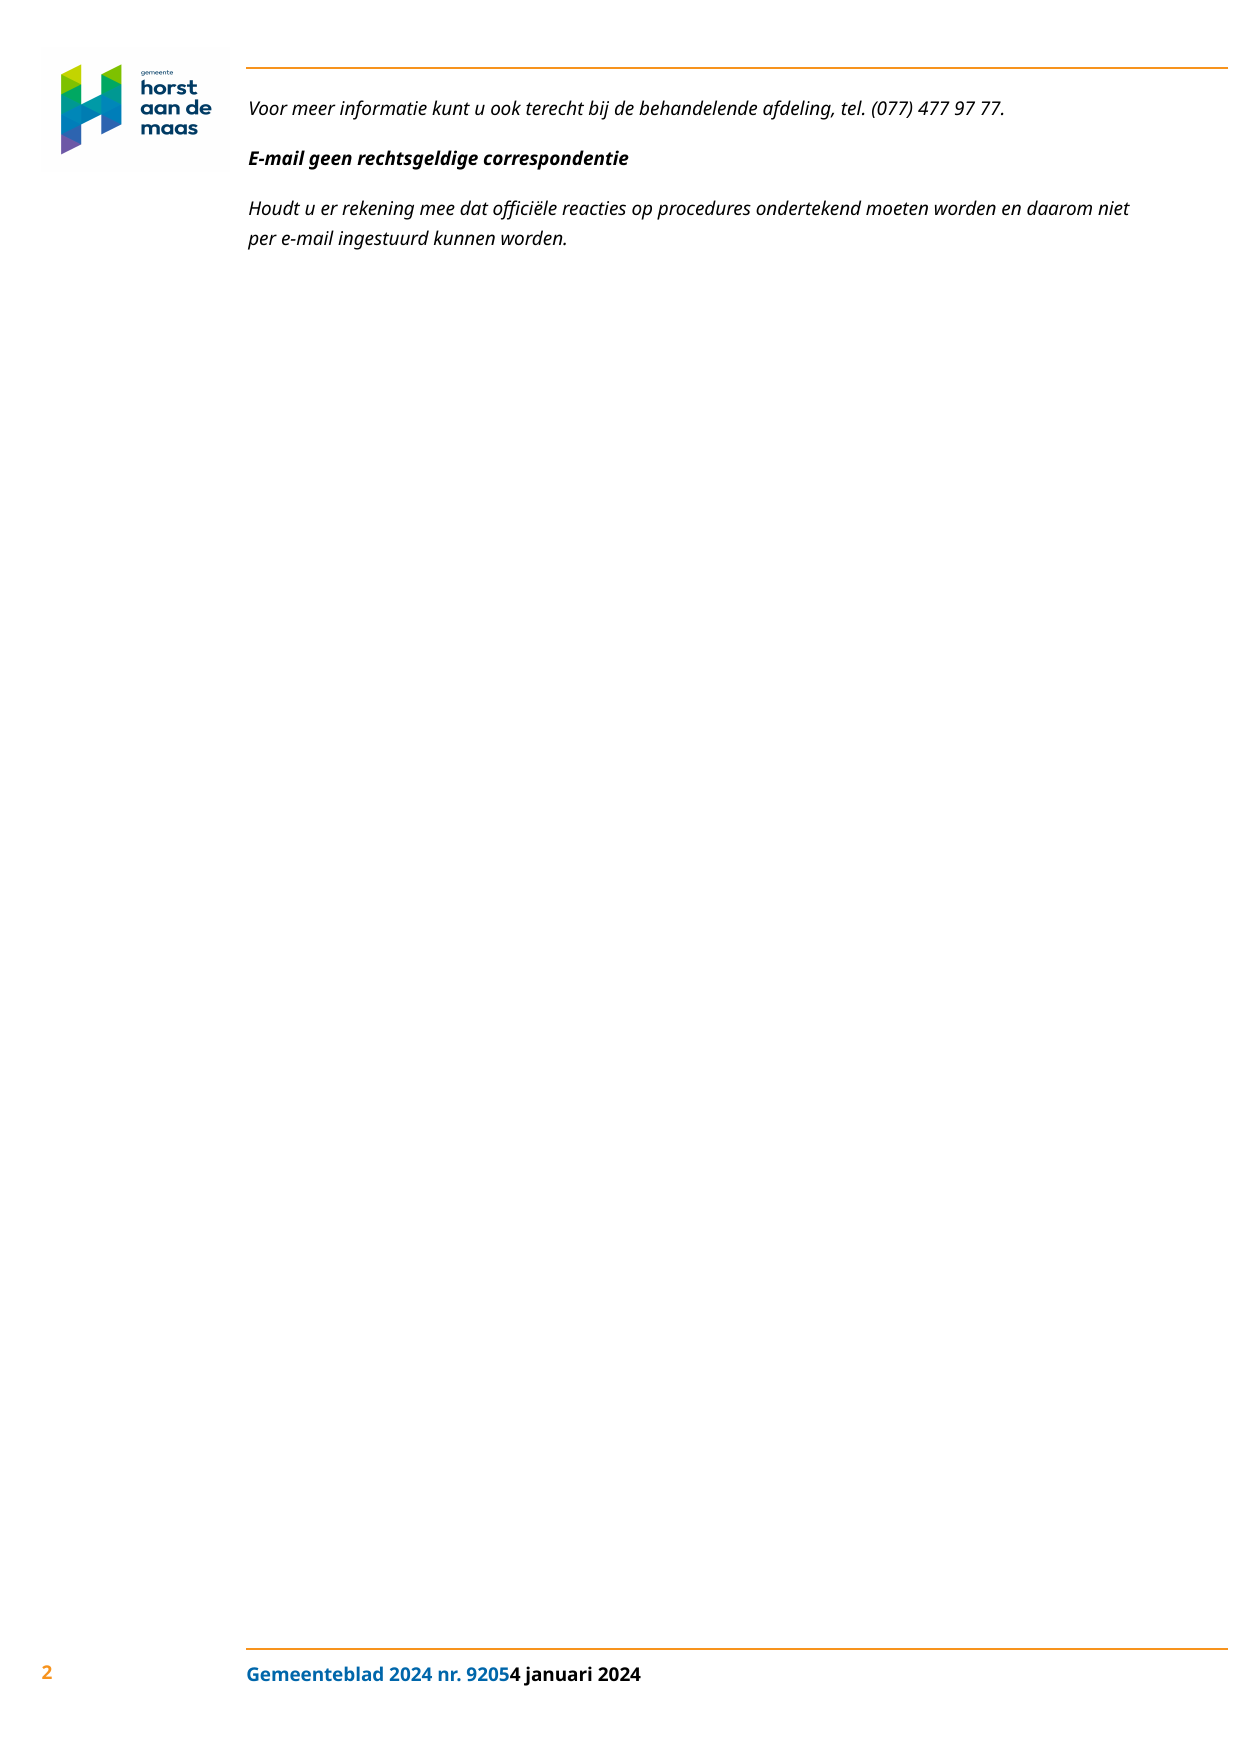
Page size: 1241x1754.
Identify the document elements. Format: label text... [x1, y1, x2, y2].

text E-mail geen rechtsgeldige correspondentie [248, 145, 1152, 171]
text Voor meer informatie kunt u ook terecht bij de behandelende afdeling, tel. (077) 477 97 77. [248, 95, 1152, 121]
picture [41, 47, 231, 172]
text Houdt u er rekening mee dat officiële reacties op procedures ondertekend moeten worden en daarom niet per e-mail ingestuurd kunnen worden. [248, 196, 1152, 251]
